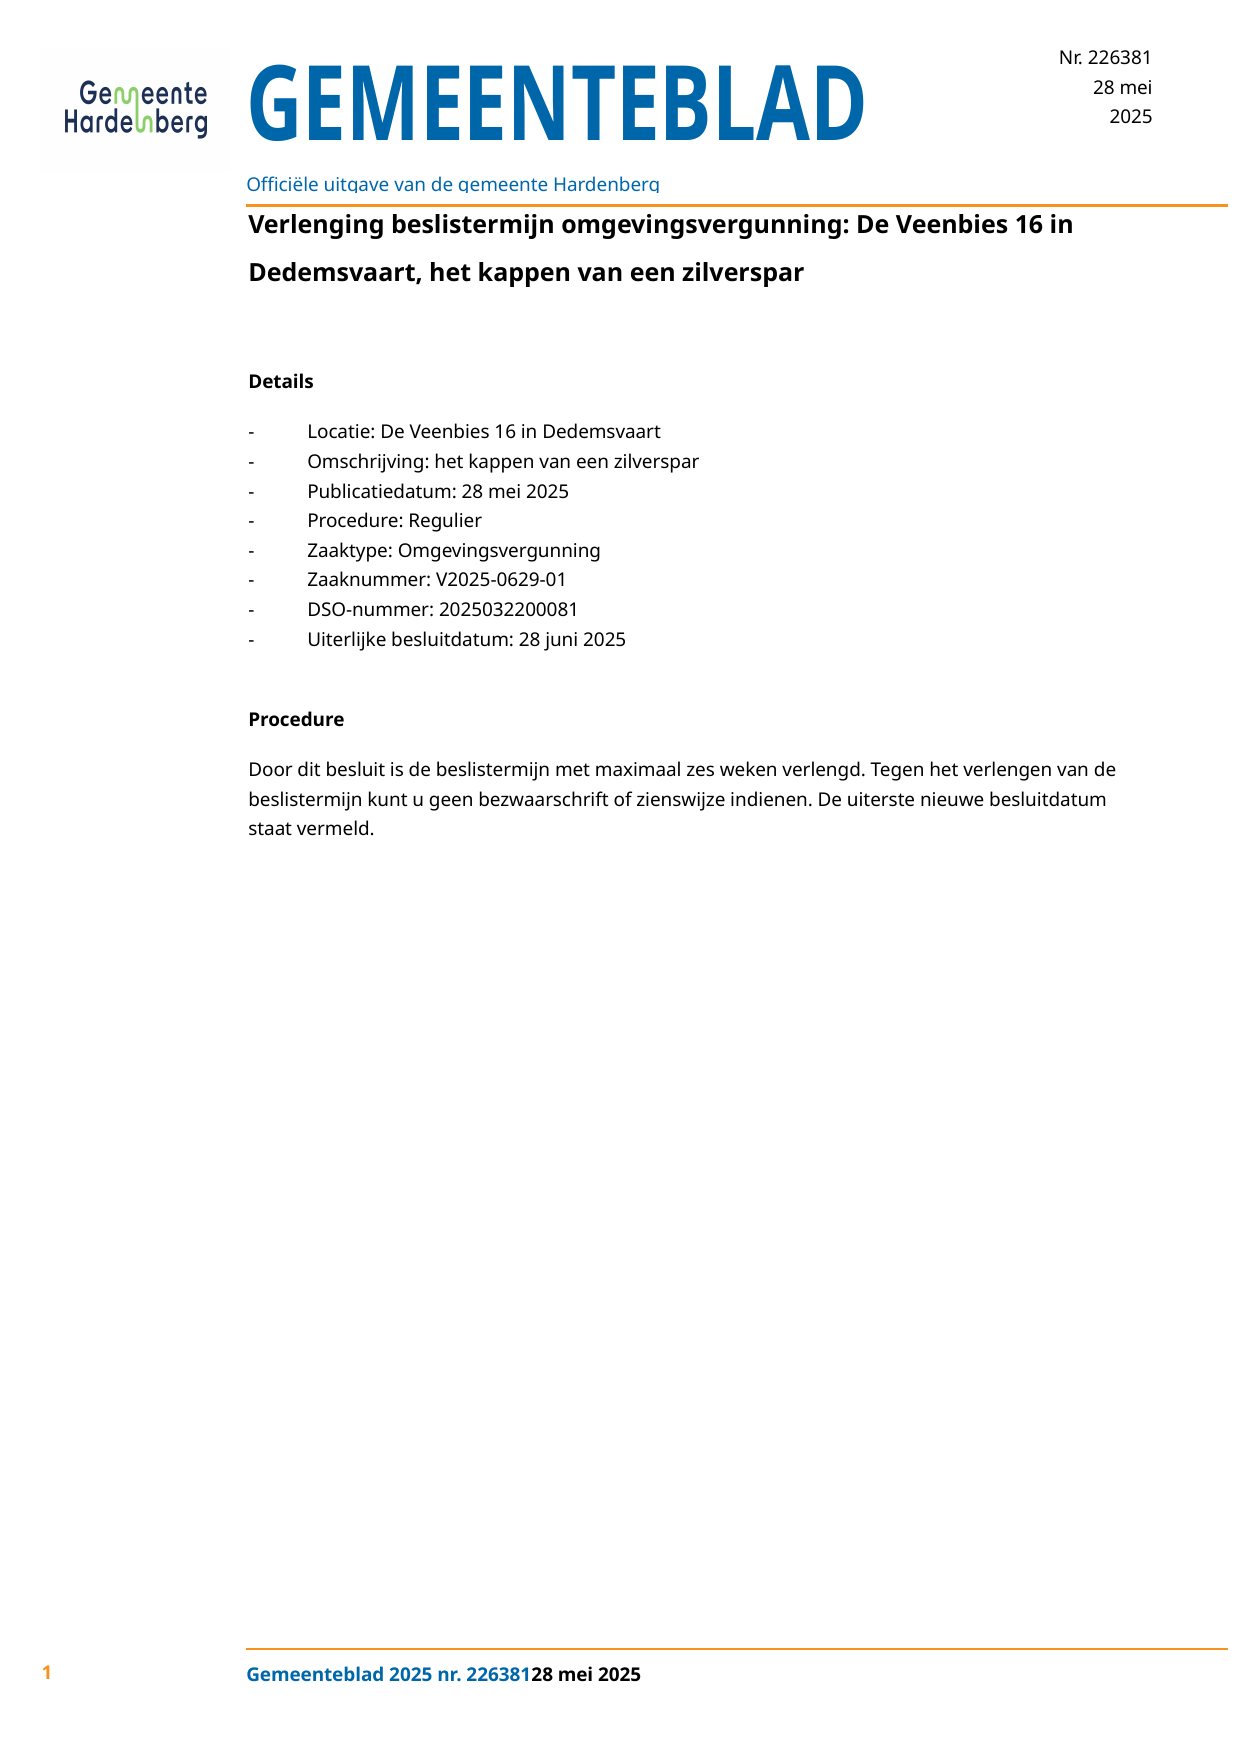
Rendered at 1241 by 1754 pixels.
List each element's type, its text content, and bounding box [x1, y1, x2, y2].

text Verlenging beslistermijn omgevingsvergunning: De Veenbies 16 in Dedemsvaart, het kappen van een zilverspar [248, 207, 1152, 288]
list Omschrijving: het kappen van een zilverspar [248, 448, 1152, 474]
list DSO-nummer: 2025032200081 [248, 596, 1152, 622]
list Uiterlijke besluitdatum: 28 juni 2025 [248, 626, 1152, 652]
list Zaaktype: Omgevingsvergunning [248, 537, 1152, 563]
list Zaaknummer: V2025-0629-01 [248, 567, 1152, 592]
text Door dit besluit is de beslistermijn met maximaal zes weken verlengd. Tegen het verlengen van de beslistermijn kunt u geen bezwaarschrift of zienswijze indienen. De uiterste nieuwe besluitdatum staat vermeld. [248, 756, 1152, 841]
list Publicatiedatum: 28 mei 2025 [248, 478, 1152, 504]
text Details [248, 368, 1152, 394]
list Procedure: Regulier [248, 507, 1152, 533]
picture [41, 47, 231, 172]
text Procedure [248, 706, 1152, 732]
list Locatie: De Veenbies 16 in Dedemsvaart [248, 419, 1152, 444]
